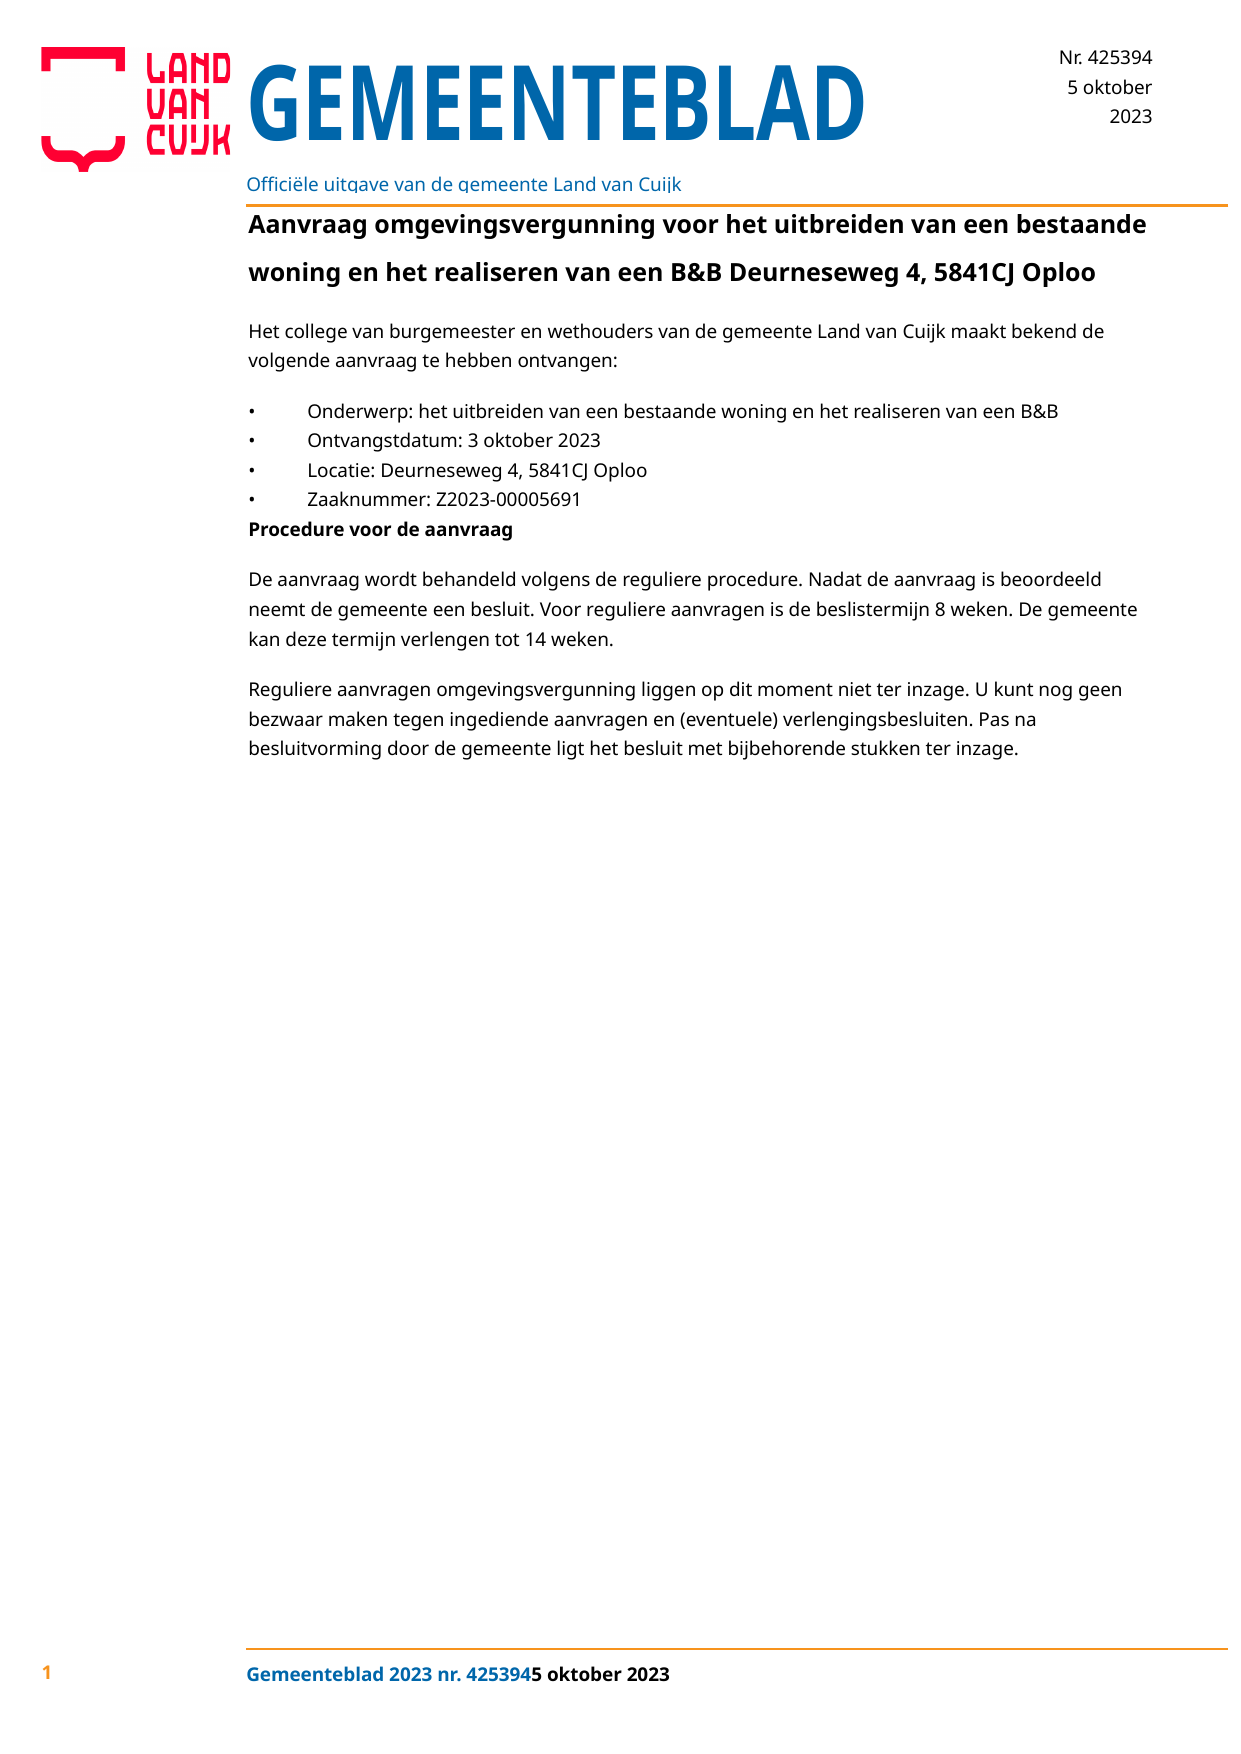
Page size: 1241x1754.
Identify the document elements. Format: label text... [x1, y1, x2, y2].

text Procedure voor de aanvraag [248, 516, 1152, 542]
text De aanvraag wordt behandeld volgens de reguliere procedure. Nadat de aanvraag is beoordeeld neemt de gemeente een besluit. Voor reguliere aanvragen is de beslistermijn 8 weken. De gemeente kan deze termijn verlengen tot 14 weken. [248, 567, 1152, 652]
list Ontvangstdatum: 3 oktober 2023 [248, 427, 1152, 453]
list Onderwerp: het uitbreiden van een bestaande woning en het realiseren van een B&B [248, 398, 1152, 424]
list Zaaknummer: Z2023-00005691 [248, 487, 1152, 512]
text Aanvraag omgevingsvergunning voor het uitbreiden van een bestaande woning en het realiseren van een B&B Deurneseweg 4, 5841CJ Oploo [248, 207, 1152, 288]
text Het college van burgemeester en wethouders van de gemeente Land van Cuijk maakt bekend de volgende aanvraag te hebben ontvangen: [248, 318, 1152, 373]
picture [41, 47, 231, 172]
text Reguliere aanvragen omgevingsvergunning liggen op dit moment niet ter inzage. U kunt nog geen bezwaar maken tegen ingediende aanvragen en (eventuele) verlengingsbesluiten. Pas na besluitvorming door de gemeente ligt het besluit met bijbehorende stukken ter inzage. [248, 676, 1152, 761]
list Locatie: Deurneseweg 4, 5841CJ Oploo [248, 457, 1152, 483]
